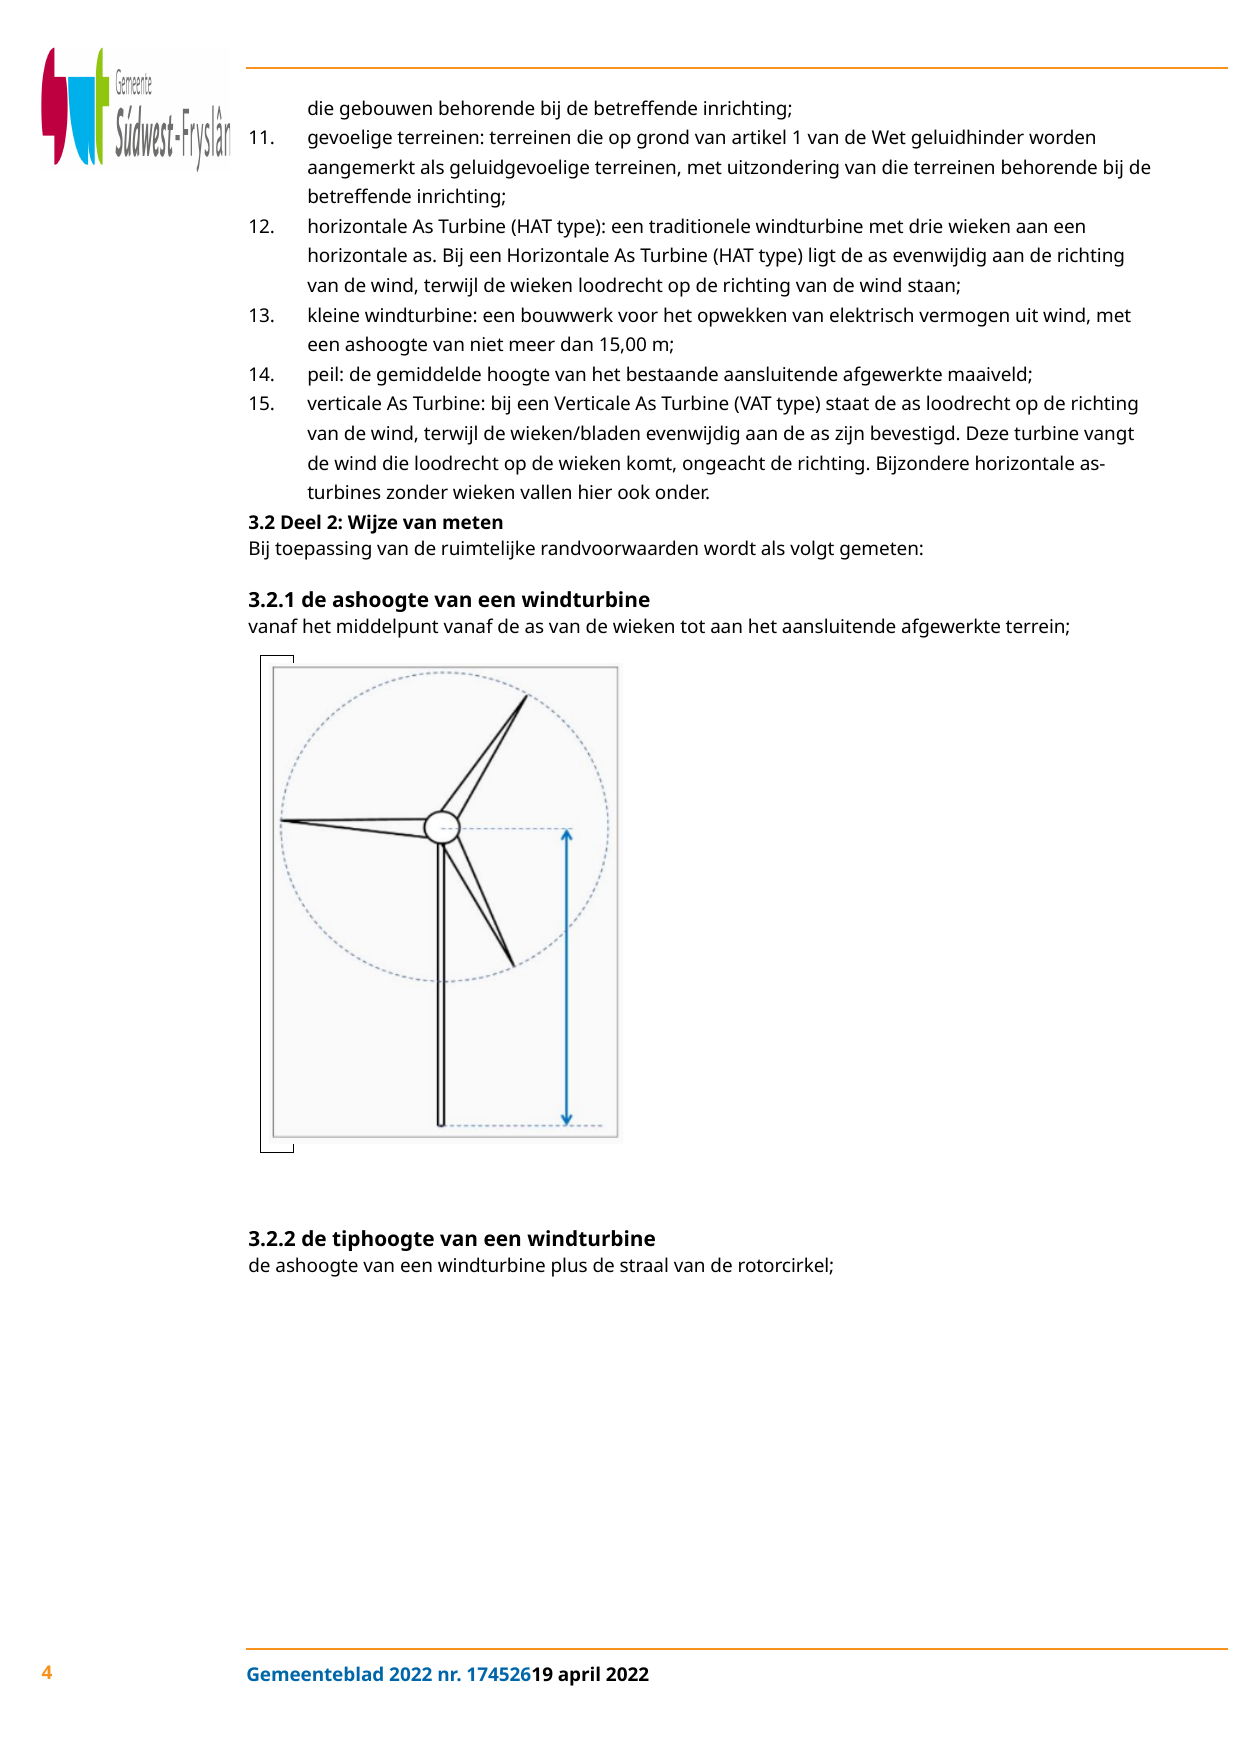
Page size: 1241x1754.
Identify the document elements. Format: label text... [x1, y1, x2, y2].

text vanaf het middelpunt vanaf de as van de wieken tot aan het aansluitende afgewerkte terrein; [248, 613, 1152, 639]
list horizontale As Turbine (HAT type): een traditionele windturbine met drie wieken aan een horizontale as. Bij een Horizontale As Turbine (HAT type) ligt de as evenwijdig aan de richting van de wind, terwijl de wieken loodrecht op de richting van de wind staan; [248, 213, 1152, 298]
picture [268, 663, 624, 1144]
text 3.2.2 de tiphoogte van een windturbine [248, 1224, 1152, 1253]
text Bij toepassing van de ruimtelijke randvoorwaarden wordt als volgt gemeten: [248, 535, 1152, 560]
list verticale As Turbine: bij een Verticale As Turbine (VAT type) staat de as loodrecht op de richting van de wind, terwijl de wieken/bladen evenwijdig aan de as zijn bevestigd. Deze turbine vangt de wind die loodrecht op de wieken komt, ongeacht de richting. Bijzondere horizontale as-turbines zonder wieken vallen hier ook onder. [248, 391, 1152, 505]
list kleine windturbine: een bouwwerk voor het opwekken van elektrisch vermogen uit wind, met een ashoogte van niet meer dan 15,00 m; [248, 302, 1152, 357]
text 3.2 Deel 2: Wijze van meten [248, 509, 1152, 535]
picture [41, 47, 231, 172]
text de ashoogte van een windturbine plus de straal van de rotorcirkel; [248, 1253, 1152, 1278]
list peil: de gemiddelde hoogte van het bestaande aansluitende afgewerkte maaiveld; [248, 361, 1152, 387]
list die gebouwen behorende bij de betreffende inrichting; [248, 95, 1152, 121]
list gevoelige terreinen: terreinen die op grond van artikel 1 van de Wet geluidhinder worden aangemerkt als geluidgevoelige terreinen, met uitzondering van die terreinen behorende bij de betreffende inrichting; [248, 124, 1152, 209]
text 3.2.1 de ashoogte van een windturbine [248, 585, 1152, 613]
